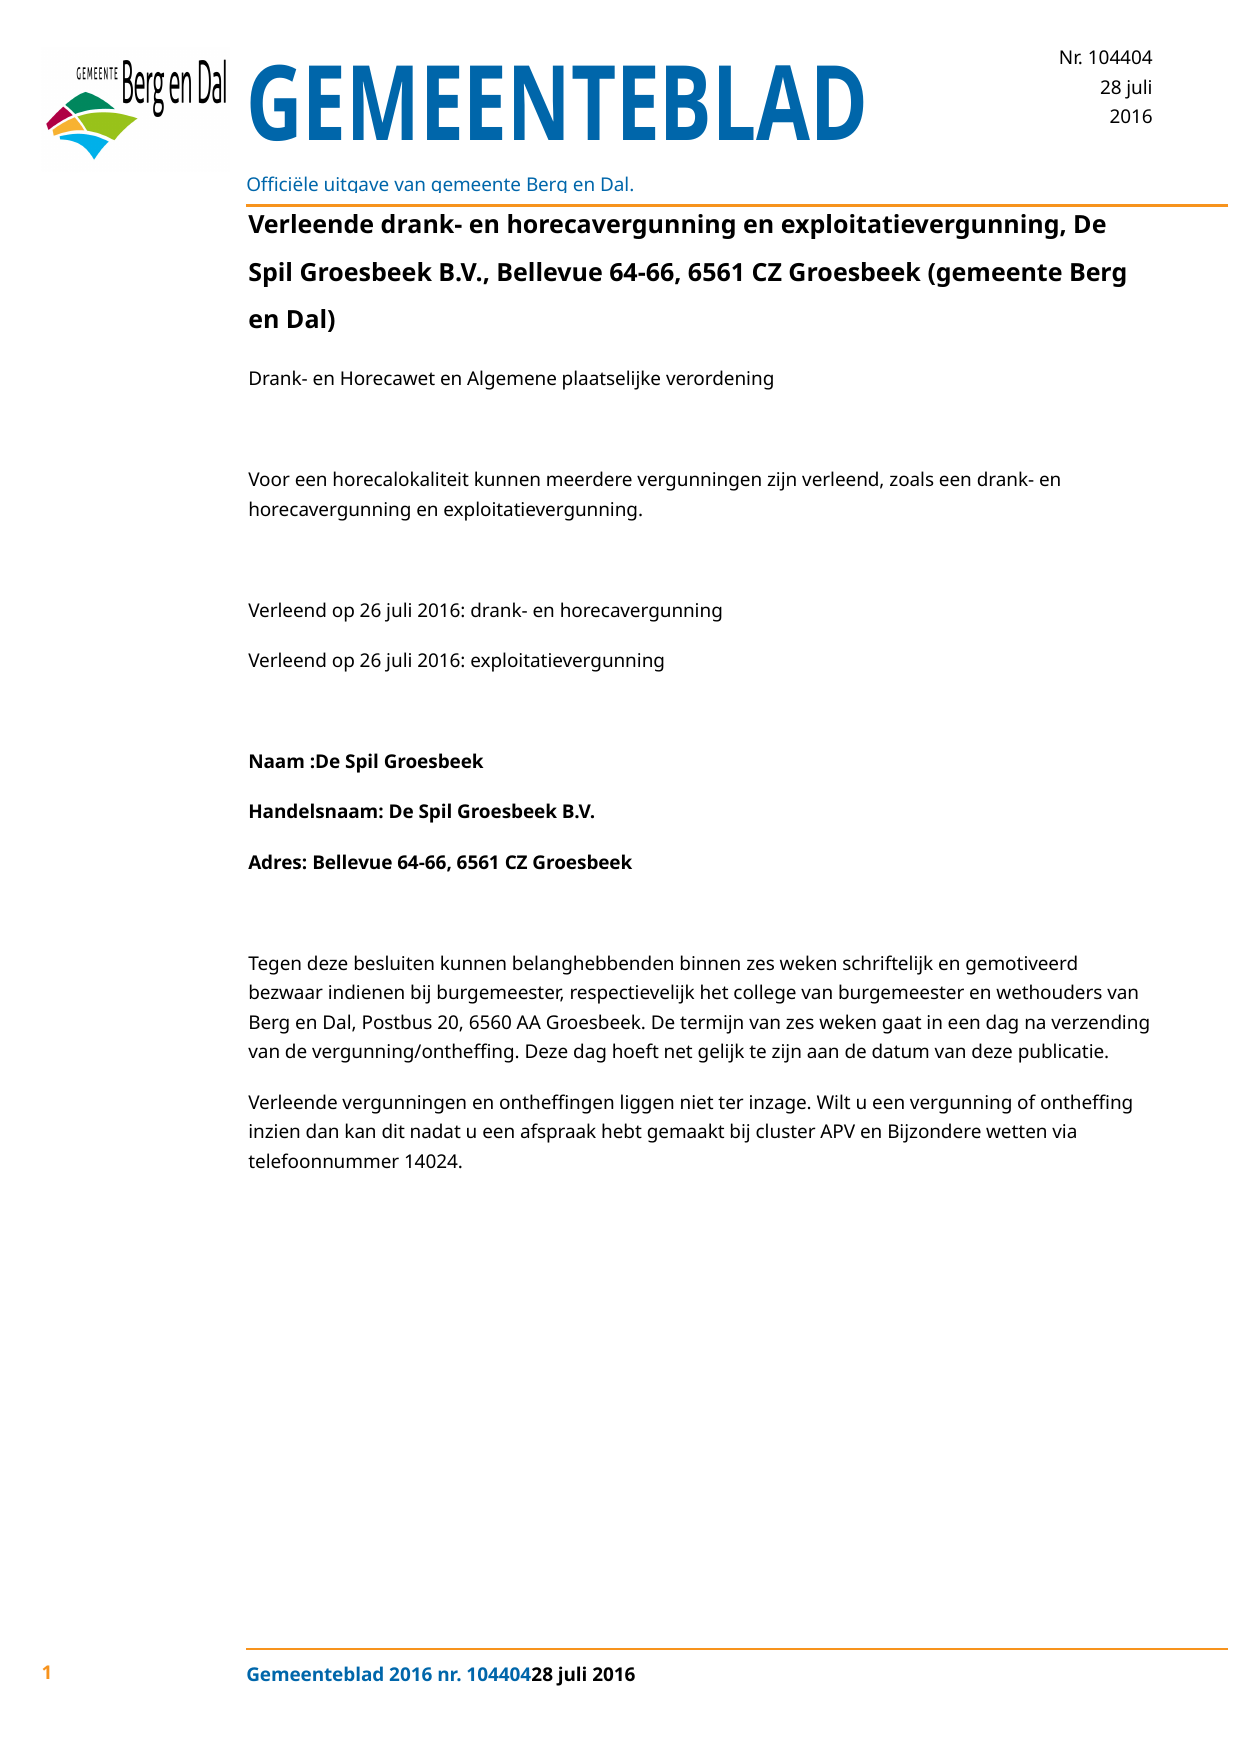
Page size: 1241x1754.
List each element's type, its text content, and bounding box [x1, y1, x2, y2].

text Verleende drank- en horecavergunning en exploitatievergunning, De Spil Groesbeek B.V., Bellevue 64-66, 6561 CZ Groesbeek (gemeente Berg en Dal) [248, 207, 1152, 336]
text Adres: Bellevue 64-66, 6561 CZ Groesbeek [248, 849, 1152, 874]
text Drank- en Horecawet en Algemene plaatselijke verordening [248, 366, 1152, 391]
text Tegen deze besluiten kunnen belanghebbenden binnen zes weken schriftelijk en gemotiveerd bezwaar indienen bij burgemeester, respectievelijk het college van burgemeester en wethouders van Berg en Dal, Postbus 20, 6560 AA Groesbeek. De termijn van zes weken gaat in een dag na verzending van de vergunning/ontheffing. Deze dag hoeft net gelijk te zijn aan de datum van deze publicatie. [248, 950, 1152, 1064]
text Verleend op 26 juli 2016: drank- en horecavergunning [248, 597, 1152, 622]
text Verleende vergunningen en ontheffingen liggen niet ter inzage. Wilt u een vergunning of ontheffing inzien dan kan dit nadat u een afspraak hebt gemaakt bij cluster APV en Bijzondere wetten via telefoonnummer 14024. [248, 1089, 1152, 1174]
text Verleend op 26 juli 2016: exploitatievergunning [248, 647, 1152, 673]
text Voor een horecalokaliteit kunnen meerdere vergunningen zijn verleend, zoals een drank- en horecavergunning en exploitatievergunning. [248, 466, 1152, 522]
text Handelsnaam: De Spil Groesbeek B.V. [248, 798, 1152, 824]
picture [41, 47, 231, 172]
text Naam :De Spil Groesbeek [248, 748, 1152, 774]
